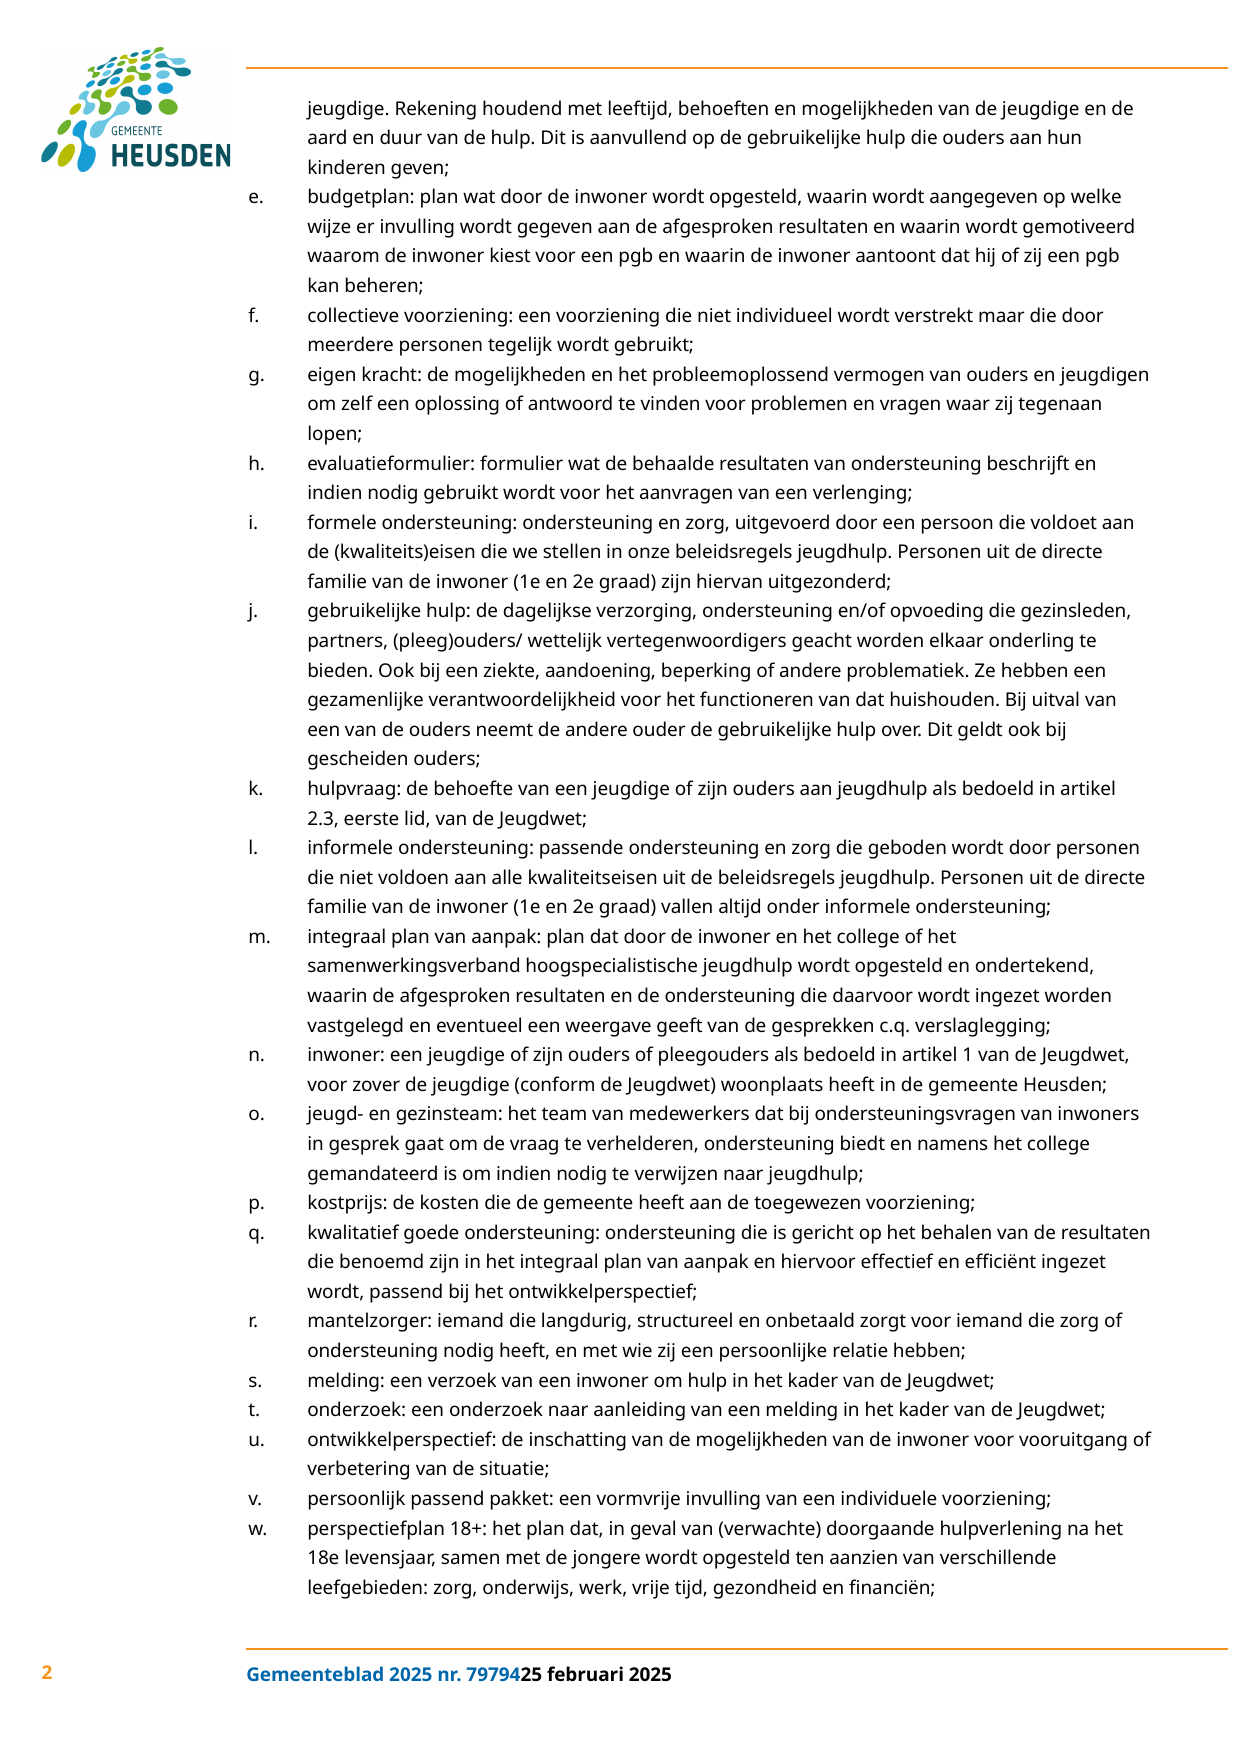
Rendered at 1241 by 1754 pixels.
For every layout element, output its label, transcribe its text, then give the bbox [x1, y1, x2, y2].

list hulpvraag: de behoefte van een jeugdige of zijn ouders aan jeugdhulp als bedoeld in artikel 2.3, eerste lid, van de Jeugdwet; [248, 775, 1152, 831]
list informele ondersteuning: passende ondersteuning en zorg die geboden wordt door personen die niet voldoen aan alle kwaliteitseisen uit de beleidsregels jeugdhulp. Personen uit de directe familie van de inwoner (1e en 2e graad) vallen altijd onder informele ondersteuning; [248, 834, 1152, 919]
list jeugd- en gezinsteam: het team van medewerkers dat bij ondersteuningsvragen van inwoners in gesprek gaat om de vraag te verhelderen, ondersteuning biedt en namens het college gemandateerd is om indien nodig te verwijzen naar jeugdhulp; [248, 1101, 1152, 1186]
picture [41, 47, 231, 172]
list kwalitatief goede ondersteuning: ondersteuning die is gericht op het behalen van de resultaten die benoemd zijn in het integraal plan van aanpak en hiervoor effectief en efficiënt ingezet wordt, passend bij het ontwikkelperspectief; [248, 1219, 1152, 1304]
list perspectiefplan 18+: het plan dat, in geval van (verwachte) doorgaande hulpverlening na het 18e levensjaar, samen met de jongere wordt opgesteld ten aanzien van verschillende leefgebieden: zorg, onderwijs, werk, vrije tijd, gezondheid en financiën; [248, 1515, 1152, 1600]
list budgetplan: plan wat door de inwoner wordt opgesteld, waarin wordt aangegeven op welke wijze er invulling wordt gegeven aan de afgesproken resultaten en waarin wordt gemotiveerd waarom de inwoner kiest voor een pgb en waarin de inwoner aantoont dat hij of zij een pgb kan beheren; [248, 183, 1152, 298]
list formele ondersteuning: ondersteuning en zorg, uitgevoerd door een persoon die voldoet aan de (kwaliteits)eisen die we stellen in onze beleidsregels jeugdhulp. Personen uit de directe familie van de inwoner (1e en 2e graad) zijn hiervan uitgezonderd; [248, 509, 1152, 594]
list onderzoek: een onderzoek naar aanleiding van een melding in het kader van de Jeugdwet; [248, 1396, 1152, 1422]
list jeugdige. Rekening houdend met leeftijd, behoeften en mogelijkheden van de jeugdige en de aard en duur van de hulp. Dit is aanvullend op de gebruikelijke hulp die ouders aan hun kinderen geven; [248, 95, 1152, 180]
list mantelzorger: iemand die langdurig, structureel en onbetaald zorgt voor iemand die zorg of ondersteuning nodig heeft, en met wie zij een persoonlijke relatie hebben; [248, 1308, 1152, 1363]
list kostprijs: de kosten die de gemeente heeft aan de toegewezen voorziening; [248, 1189, 1152, 1215]
list integraal plan van aanpak: plan dat door de inwoner en het college of het samenwerkingsverband hoogspecialistische jeugdhulp wordt opgesteld en ondertekend, waarin de afgesproken resultaten en de ondersteuning die daarvoor wordt ingezet worden vastgelegd en eventueel een weergave geeft van de gesprekken c.q. verslaglegging; [248, 923, 1152, 1038]
list melding: een verzoek van een inwoner om hulp in het kader van de Jeugdwet; [248, 1367, 1152, 1393]
list eigen kracht: de mogelijkheden en het probleemoplossend vermogen van ouders en jeugdigen om zelf een oplossing of antwoord te vinden voor problemen en vragen waar zij tegenaan lopen; [248, 361, 1152, 446]
list persoonlijk passend pakket: een vormvrije invulling van een individuele voorziening; [248, 1485, 1152, 1511]
list ontwikkelperspectief: de inschatting van de mogelijkheden van de inwoner voor vooruitgang of verbetering van de situatie; [248, 1426, 1152, 1481]
list gebruikelijke hulp: de dagelijkse verzorging, ondersteuning en/of opvoeding die gezinsleden, partners, (pleeg)ouders/ wettelijk vertegenwoordigers geacht worden elkaar onderling te bieden. Ook bij een ziekte, aandoening, beperking of andere problematiek. Ze hebben een gezamenlijke verantwoordelijkheid voor het functioneren van dat huishouden. Bij uitval van een van de ouders neemt de andere ouder de gebruikelijke hulp over. Dit geldt ook bij gescheiden ouders; [248, 598, 1152, 771]
list evaluatieformulier: formulier wat de behaalde resultaten van ondersteuning beschrijft en indien nodig gebruikt wordt voor het aanvragen van een verlenging; [248, 450, 1152, 505]
list inwoner: een jeugdige of zijn ouders of pleegouders als bedoeld in artikel 1 van de Jeugdwet, voor zover de jeugdige (conform de Jeugdwet) woonplaats heeft in de gemeente Heusden; [248, 1041, 1152, 1097]
list collectieve voorziening: een voorziening die niet individueel wordt verstrekt maar die door meerdere personen tegelijk wordt gebruikt; [248, 302, 1152, 357]
